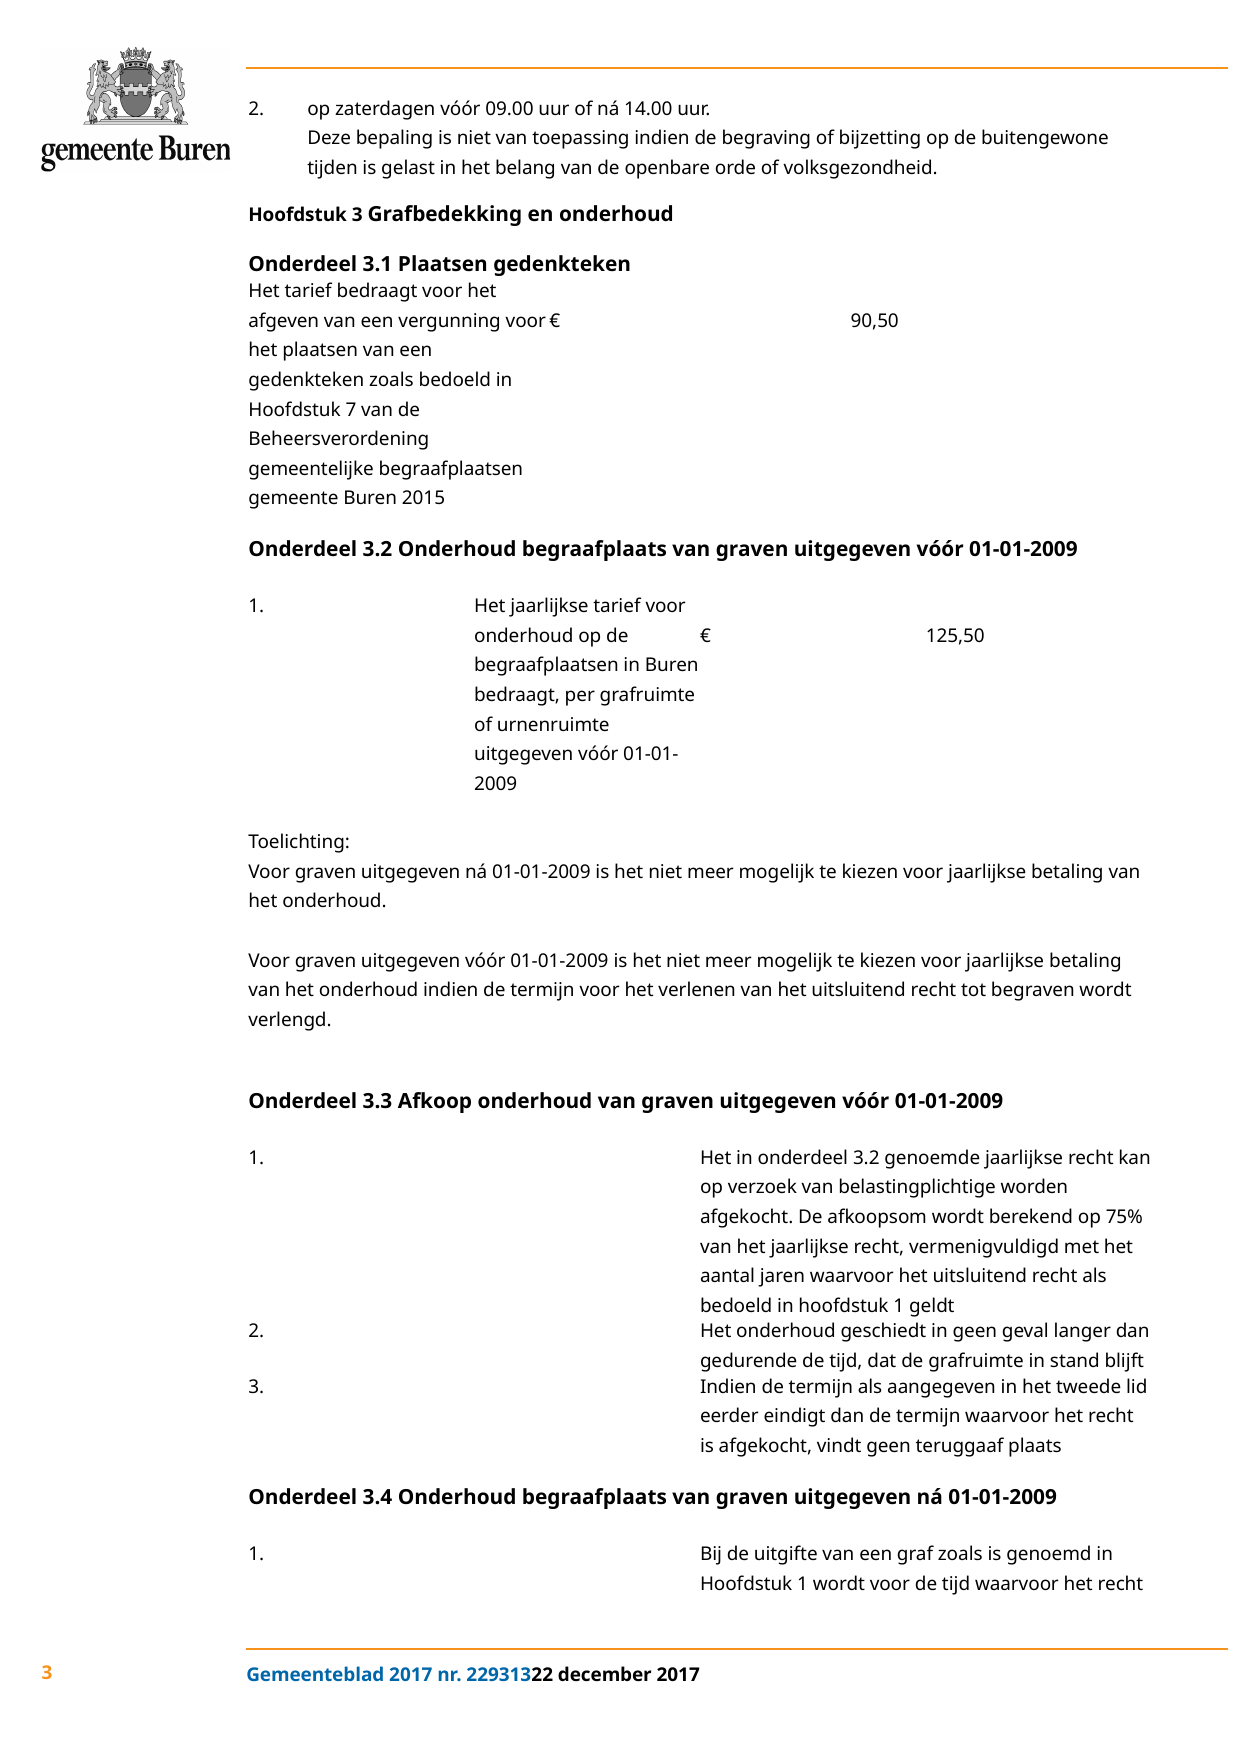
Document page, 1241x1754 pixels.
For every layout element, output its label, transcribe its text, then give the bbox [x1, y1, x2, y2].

text Onderdeel 3.4 Onderhoud begraafplaats van graven uitgegeven ná 01-01-2009 [248, 1482, 1152, 1510]
text Toelichting: [248, 828, 1152, 854]
list op zaterdagen vóór 09.00 uur of ná 14.00 uur. [248, 95, 1152, 121]
table_header Het jaarlijkse tarief voor onderhoud op de begraafplaatsen in Buren bedraagt, per grafruimte of urnenruimte uitgegeven vóór 01-01-2009 [474, 593, 700, 796]
table_header 125,50 [926, 593, 1152, 796]
table_header 1. [248, 1540, 700, 1595]
table_header € [549, 278, 850, 510]
list Deze bepaling is niet van toepassing indien de begraving of bijzetting op de buitengewone tijden is gelast in het belang van de openbare orde of volksgezondheid. [248, 124, 1152, 180]
table_header Het tarief bedraagt voor het afgeven van een vergunning voor het plaatsen van een gedenkteken zoals bedoeld in Hoofdstuk 7 van de Beheersverordening gemeentelijke begraafplaatsen gemeente Buren 2015 [248, 278, 549, 510]
table_header 1. [248, 1144, 700, 1318]
picture [41, 47, 231, 172]
text Hoofdstuk 3 Grafbedekking en onderhoud [248, 199, 1152, 228]
text Onderdeel 3.1 Plaatsen gedenkteken [248, 249, 1152, 277]
table_header Bij de uitgifte van een graf zoals is genoemd in Hoofdstuk 1 wordt voor de tijd waarvoor het recht [700, 1540, 1152, 1595]
table_cell Het onderhoud geschiedt in geen geval langer dan gedurende de tijd, dat de grafruimte in stand blijft [700, 1318, 1152, 1373]
table_cell 2. [248, 1318, 700, 1373]
table_header 1. [248, 593, 474, 796]
table_cell Indien de termijn als aangegeven in het tweede lid eerder eindigt dan de termijn waarvoor het recht is afgekocht, vindt geen teruggaaf plaats [700, 1373, 1152, 1458]
table_header 90,50 [850, 278, 1152, 510]
table_cell 3. [248, 1373, 700, 1458]
table_header Het in onderdeel 3.2 genoemde jaarlijkse recht kan op verzoek van belastingplichtige worden afgekocht. De afkoopsom wordt berekend op 75% van het jaarlijkse recht, vermenigvuldigd met het aantal jaren waarvoor het uitsluitend recht als bedoeld in hoofdstuk 1 geldt [700, 1144, 1152, 1318]
text Onderdeel 3.2 Onderhoud begraafplaats van graven uitgegeven vóór 01-01-2009 [248, 534, 1152, 563]
table_header € [700, 593, 926, 796]
text Voor graven uitgegeven ná 01-01-2009 is het niet meer mogelijk te kiezen voor jaarlijkse betaling van het onderhoud. [248, 858, 1152, 913]
text Onderdeel 3.3 Afkoop onderhoud van graven uitgegeven vóór 01-01-2009 [248, 1086, 1152, 1114]
text Voor graven uitgegeven vóór 01-01-2009 is het niet meer mogelijk te kiezen voor jaarlijkse betaling van het onderhoud indien de termijn voor het verlenen van het uitsluitend recht tot begraven wordt verlengd. [248, 947, 1152, 1032]
